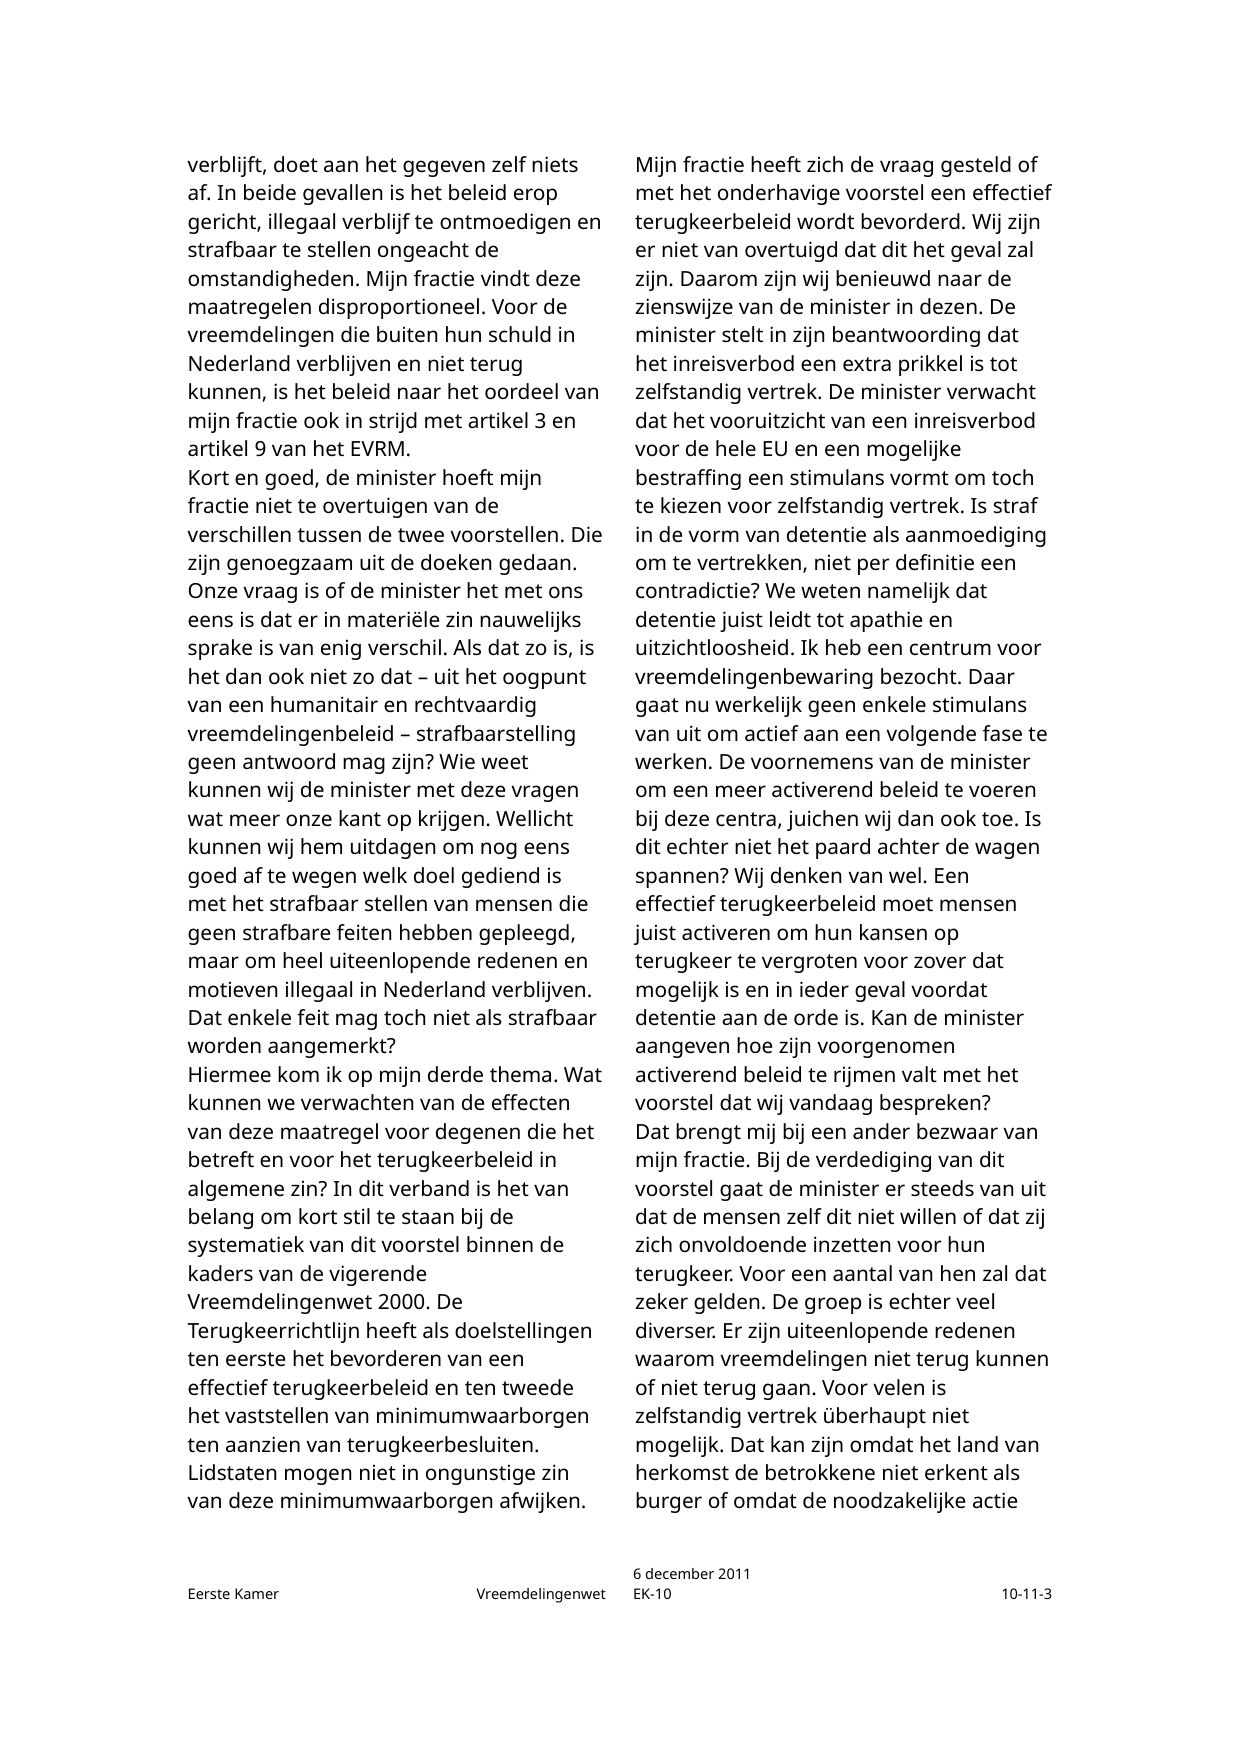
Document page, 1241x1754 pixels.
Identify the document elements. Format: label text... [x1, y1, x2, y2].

text verblijft, doet aan het gegeven zelf niets af. In beide gevallen is het beleid erop gericht, illegaal verblijf te ontmoedigen en strafbaar te stellen ongeacht de omstandigheden. Mijn fractie vindt deze maatregelen disproportioneel. Voor de vreemdelingen die buiten hun schuld in Nederland verblijven en niet terug kunnen, is het beleid naar het oordeel van mijn fractie ook in strijd met artikel 3 en artikel 9 van het EVRM. [187, 150, 605, 463]
text Mijn fractie heeft zich de vraag gesteld of met het onderhavige voorstel een effectief terugkeerbeleid wordt bevorderd. Wij zijn er niet van overtuigd dat dit het geval zal zijn. Daarom zijn wij benieuwd naar de zienswijze van de minister in dezen. De minister stelt in zijn beantwoording dat het inreisverbod een extra prikkel is tot zelfstandig vertrek. De minister verwacht dat het vooruitzicht van een inreisverbod voor de hele EU en een mogelijke bestraffing een stimulans vormt om toch te kiezen voor zelfstandig vertrek. Is straf in de vorm van detentie als aanmoediging om te vertrekken, niet per definitie een contradictie? We weten namelijk dat detentie juist leidt tot apathie en uitzichtloosheid. Ik heb een centrum voor vreemdelingenbewaring bezocht. Daar gaat nu werkelijk geen enkele stimulans van uit om actief aan een volgende fase te werken. De voornemens van de minister om een meer activerend beleid te voeren bij deze centra, juichen wij dan ook toe. Is dit echter niet het paard achter de wagen spannen? Wij denken van wel. Een effectief terugkeerbeleid moet mensen juist activeren om hun kansen op terugkeer te vergroten voor zover dat mogelijk is en in ieder geval voordat detentie aan de orde is. Kan de minister aangeven hoe zijn voorgenomen activerend beleid te rijmen valt met het voorstel dat wij vandaag bespreken? [635, 150, 1053, 1117]
text Hiermee kom ik op mijn derde thema. Wat kunnen we verwachten van de effecten van deze maatregel voor degenen die het betreft en voor het terugkeerbeleid in algemene zin? In dit verband is het van belang om kort stil te staan bij de systematiek van dit voorstel binnen de kaders van de vigerende Vreemdelingenwet 2000. De Terugkeerrichtlijn heeft als doelstellingen ten eerste het bevorderen van een effectief terugkeerbeleid en ten tweede het vaststellen van minimumwaarborgen ten aanzien van terugkeerbesluiten. Lidstaten mogen niet in ongunstige zin van deze minimumwaarborgen afwijken. [187, 1060, 605, 1515]
text Kort en goed, de minister hoeft mijn fractie niet te overtuigen van de verschillen tussen de twee voorstellen. Die zijn genoegzaam uit de doeken gedaan. Onze vraag is of de minister het met ons eens is dat er in materiële zin nauwelijks sprake is van enig verschil. Als dat zo is, is het dan ook niet zo dat – uit het oogpunt van een humanitair en rechtvaardig vreemdelingenbeleid – strafbaarstelling geen antwoord mag zijn? Wie weet kunnen wij de minister met deze vragen wat meer onze kant op krijgen. Wellicht kunnen wij hem uitdagen om nog eens goed af te wegen welk doel gediend is met het strafbaar stellen van mensen die geen strafbare feiten hebben gepleegd, maar om heel uiteenlopende redenen en motieven illegaal in Nederland verblijven. Dat enkele feit mag toch niet als strafbaar worden aangemerkt? [187, 463, 605, 1060]
text Dat brengt mij bij een ander bezwaar van mijn fractie. Bij de verdediging van dit voorstel gaat de minister er steeds van uit dat de mensen zelf dit niet willen of dat zij zich onvoldoende inzetten voor hun terugkeer. Voor een aantal van hen zal dat zeker gelden. De groep is echter veel diverser. Er zijn uiteenlopende redenen waarom vreemdelingen niet terug kunnen of niet terug gaan. Voor velen is zelfstandig vertrek überhaupt niet mogelijk. Dat kan zijn omdat het land van herkomst de betrokkene niet erkent als burger of omdat de noodzakelijke actie [635, 1117, 1053, 1515]
